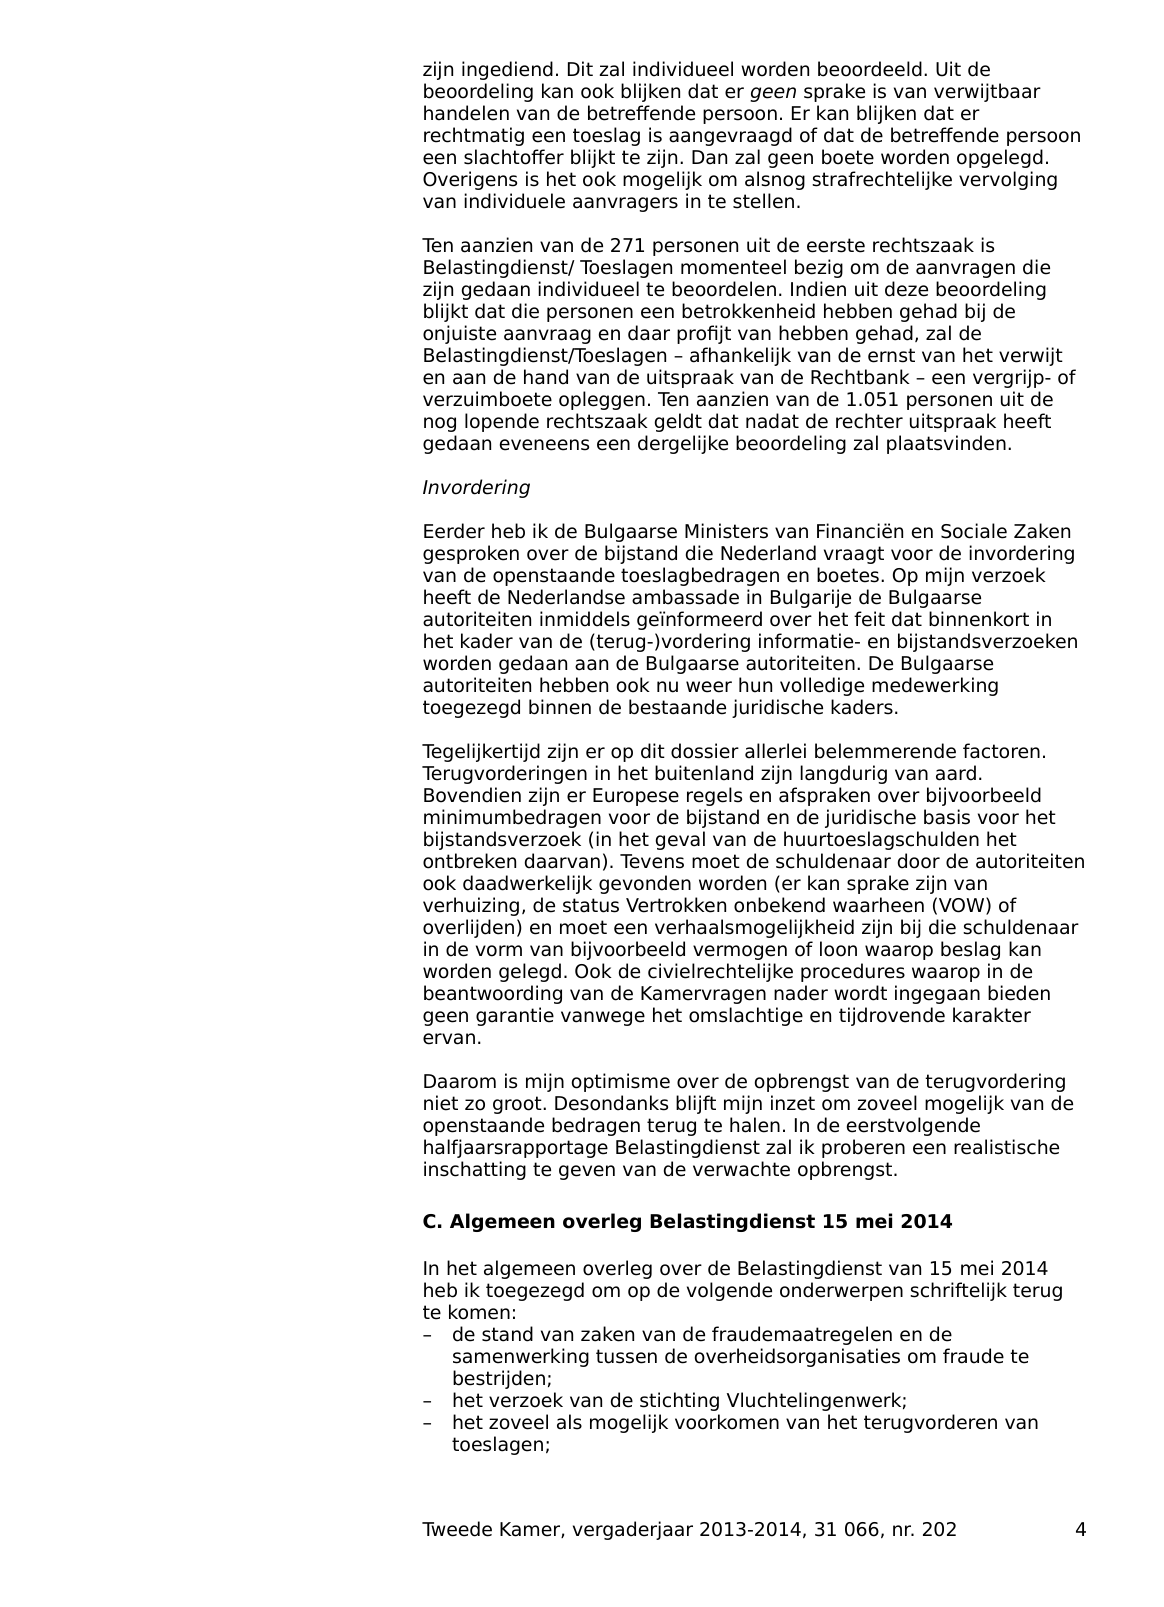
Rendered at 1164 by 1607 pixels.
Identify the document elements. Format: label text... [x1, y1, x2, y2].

text zijn ingediend. Dit zal individueel worden beoordeeld. Uit de beoordeling kan ook blijken dat er geen sprake is van verwijtbaar handelen van de betreffende persoon. Er kan blijken dat er rechtmatig een toeslag is aangevraagd of dat de betreffende persoon een slachtoffer blijkt te zijn. Dan zal geen boete worden opgelegd. Overigens is het ook mogelijk om alsnog strafrechtelijke vervolging van individuele aanvragers in te stellen. [422, 59, 1087, 213]
text – het verzoek van de stichting Vluchtelingenwerk; [422, 1390, 1087, 1412]
text Eerder heb ik de Bulgaarse Ministers van Financiën en Sociale Zaken gesproken over de bijstand die Nederland vraagt voor de invordering van de openstaande toeslagbedragen en boetes. Op mijn verzoek heeft de Nederlandse ambassade in Bulgarije de Bulgaarse autoriteiten inmiddels geïnformeerd over het feit dat binnenkort in het kader van de (terug-)vordering informatie- en bijstandsverzoeken worden gedaan aan de Bulgaarse autoriteiten. De Bulgaarse autoriteiten hebben ook nu weer hun volledige medewerking toegezegd binnen de bestaande juridische kaders. [422, 521, 1087, 719]
text – de stand van zaken van de fraudemaatregelen en de samenwerking tussen de overheidsorganisaties om fraude te bestrijden; [422, 1324, 1087, 1390]
text – het zoveel als mogelijk voorkomen van het terugvorderen van toeslagen; [422, 1412, 1087, 1456]
subtitle C. Algemeen overleg Belastingdienst 15 mei 2014 [422, 1211, 1087, 1233]
subtitle Invordering [422, 477, 1087, 499]
text Ten aanzien van de 271 personen uit de eerste rechtszaak is Belastingdienst/ Toeslagen momenteel bezig om de aanvragen die zijn gedaan individueel te beoordelen. Indien uit deze beoordeling blijkt dat die personen een betrokkenheid hebben gehad bij de onjuiste aanvraag en daar profijt van hebben gehad, zal de Belastingdienst/Toeslagen – afhankelijk van de ernst van het verwijt en aan de hand van de uitspraak van de Rechtbank – een vergrijp- of verzuimboete opleggen. Ten aanzien van de 1.051 personen uit de nog lopende rechtszaak geldt dat nadat de rechter uitspraak heeft gedaan eveneens een dergelijke beoordeling zal plaatsvinden. [422, 235, 1087, 455]
text In het algemeen overleg over de Belastingdienst van 15 mei 2014 heb ik toegezegd om op de volgende onderwerpen schriftelijk terug te komen: [422, 1258, 1087, 1324]
text Tegelijkertijd zijn er op dit dossier allerlei belemmerende factoren. Terugvorderingen in het buitenland zijn langdurig van aard. Bovendien zijn er Europese regels en afspraken over bijvoorbeeld minimumbedragen voor de bijstand en de juridische basis voor het bijstandsverzoek (in het geval van de huurtoeslagschulden het ontbreken daarvan). Tevens moet de schuldenaar door de autoriteiten ook daadwerkelijk gevonden worden (er kan sprake zijn van verhuizing, de status Vertrokken onbekend waarheen (VOW) of overlijden) en moet een verhaalsmogelijkheid zijn bij die schuldenaar in de vorm van bijvoorbeeld vermogen of loon waarop beslag kan worden gelegd. Ook de civielrechtelijke procedures waarop in de beantwoording van de Kamervragen nader wordt ingegaan bieden geen garantie vanwege het omslachtige en tijdrovende karakter ervan. [422, 741, 1087, 1049]
text Daarom is mijn optimisme over de opbrengst van de terugvordering niet zo groot. Desondanks blijft mijn inzet om zoveel mogelijk van de openstaande bedragen terug te halen. In de eerstvolgende halfjaarsrapportage Belastingdienst zal ik proberen een realistische inschatting te geven van de verwachte opbrengst. [422, 1071, 1087, 1181]
